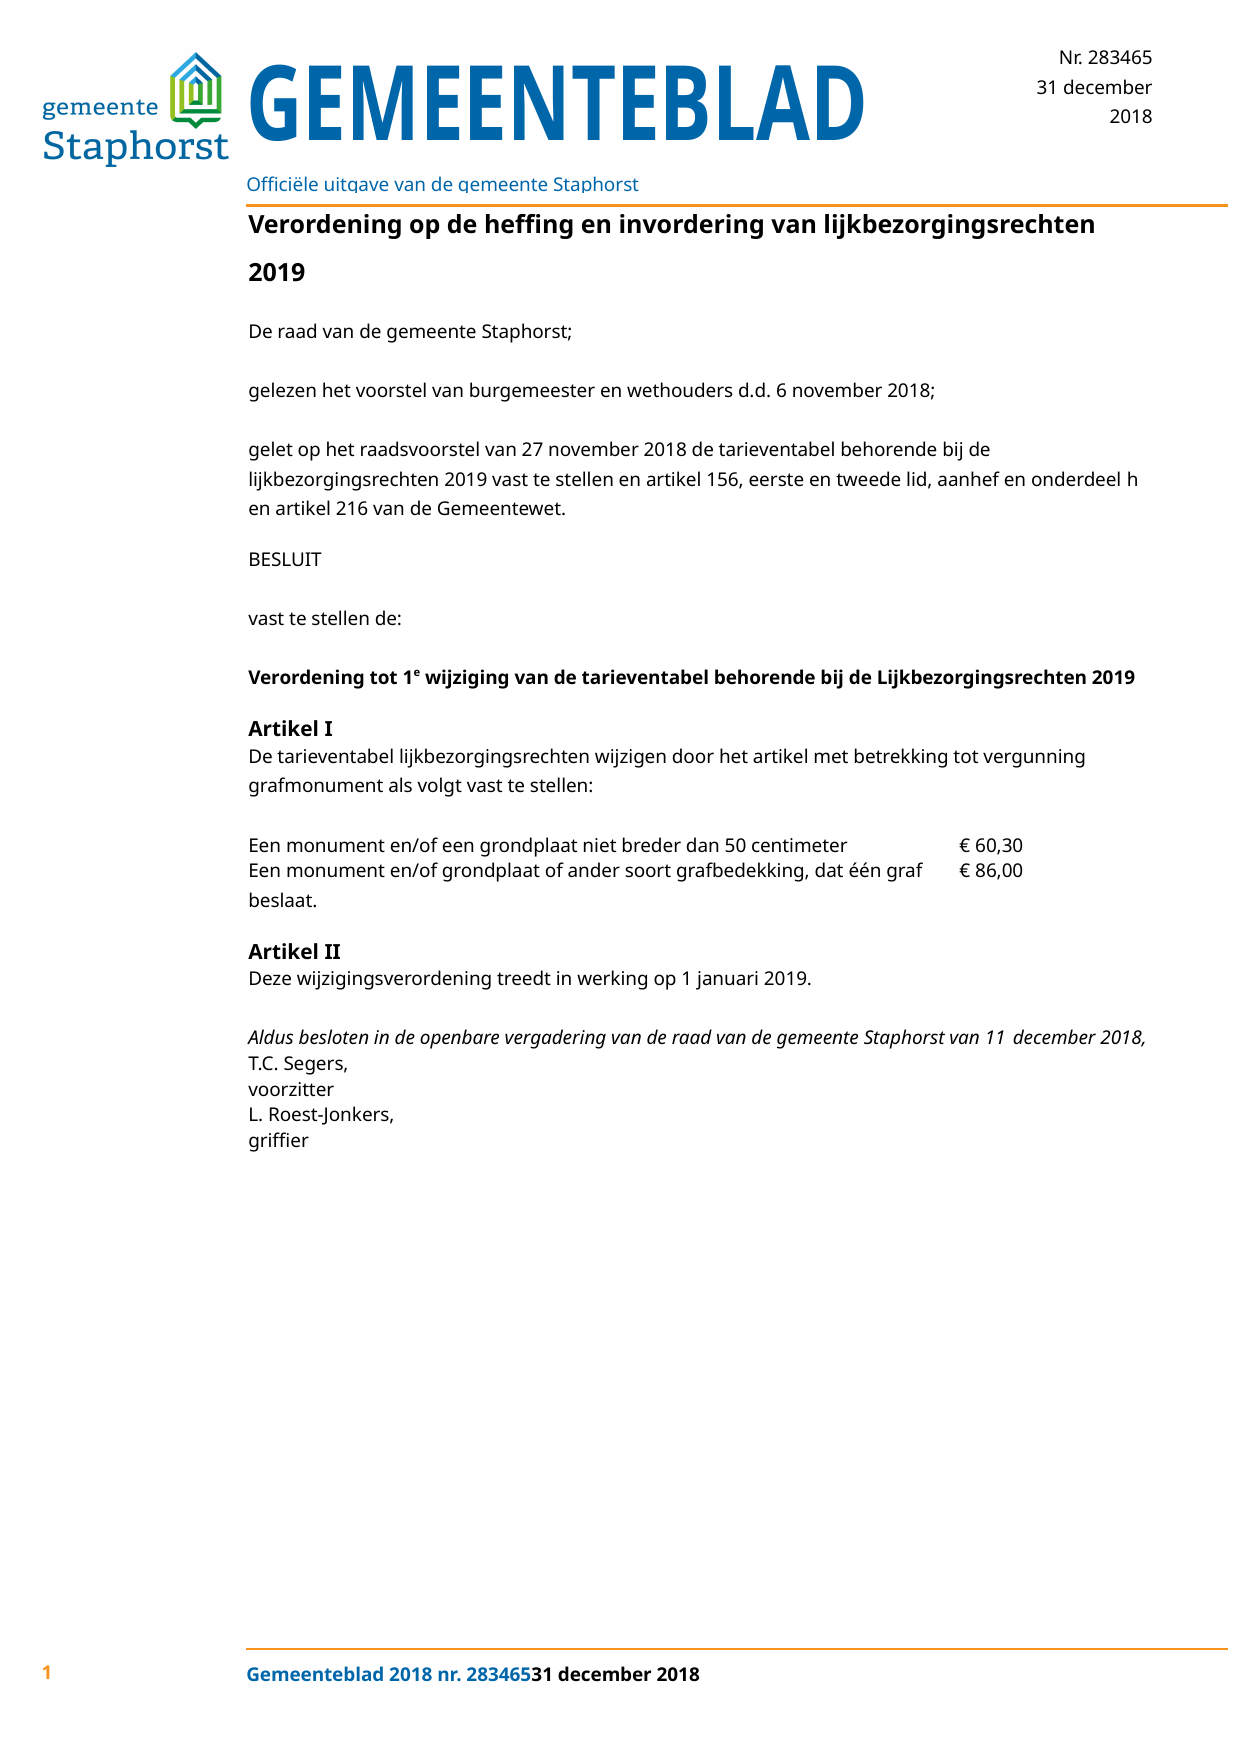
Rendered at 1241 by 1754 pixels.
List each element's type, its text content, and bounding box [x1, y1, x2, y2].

text Deze wijzigingsverordening treedt in werking op 1 januari 2019. [248, 965, 1152, 991]
text L. Roest-Jonkers, [248, 1102, 1152, 1127]
text Verordening tot 1e wijziging van de tarieventabel behorende bij de Lijkbezorgingsrechten 2019 [248, 664, 1152, 690]
text De tarieventabel lijkbezorgingsrechten wijzigen door het artikel met betrekking tot vergunning grafmonument als volgt vast te stellen: [248, 743, 1152, 798]
table_cell € 86,00 [959, 858, 1152, 913]
text Artikel II [248, 937, 1152, 965]
text gelezen het voorstel van burgemeester en wethouders d.d. 6 november 2018; [248, 377, 1152, 403]
text vast te stellen de: [248, 605, 1152, 631]
text voorzitter [248, 1076, 1152, 1102]
text griffier [248, 1127, 1152, 1153]
text Artikel I [248, 714, 1152, 743]
text T.C. Segers, [248, 1050, 1152, 1076]
picture [41, 47, 231, 172]
table_header Een monument en/of een grondplaat niet breder dan 50 centimeter [248, 832, 959, 857]
text Verordening op de heffing en invordering van lijkbezorgingsrechten 2019 [248, 207, 1152, 288]
text Aldus besloten in de openbare vergadering van de raad van de gemeente Staphorst van 11 december 2018, [248, 1024, 1152, 1050]
text De raad van de gemeente Staphorst; [248, 318, 1152, 344]
table_header € 60,30 [959, 832, 1152, 857]
text BESLUIT [248, 546, 1152, 571]
table_cell Een monument en/of grondplaat of ander soort grafbedekking, dat één graf beslaat. [248, 858, 959, 913]
text gelet op het raadsvoorstel van 27 november 2018 de tarieventabel behorende bij de lijkbezorgingsrechten 2019 vast te stellen en artikel 156, eerste en tweede lid, aanhef en onderdeel h en artikel 216 van de Gemeentewet. [248, 436, 1152, 521]
